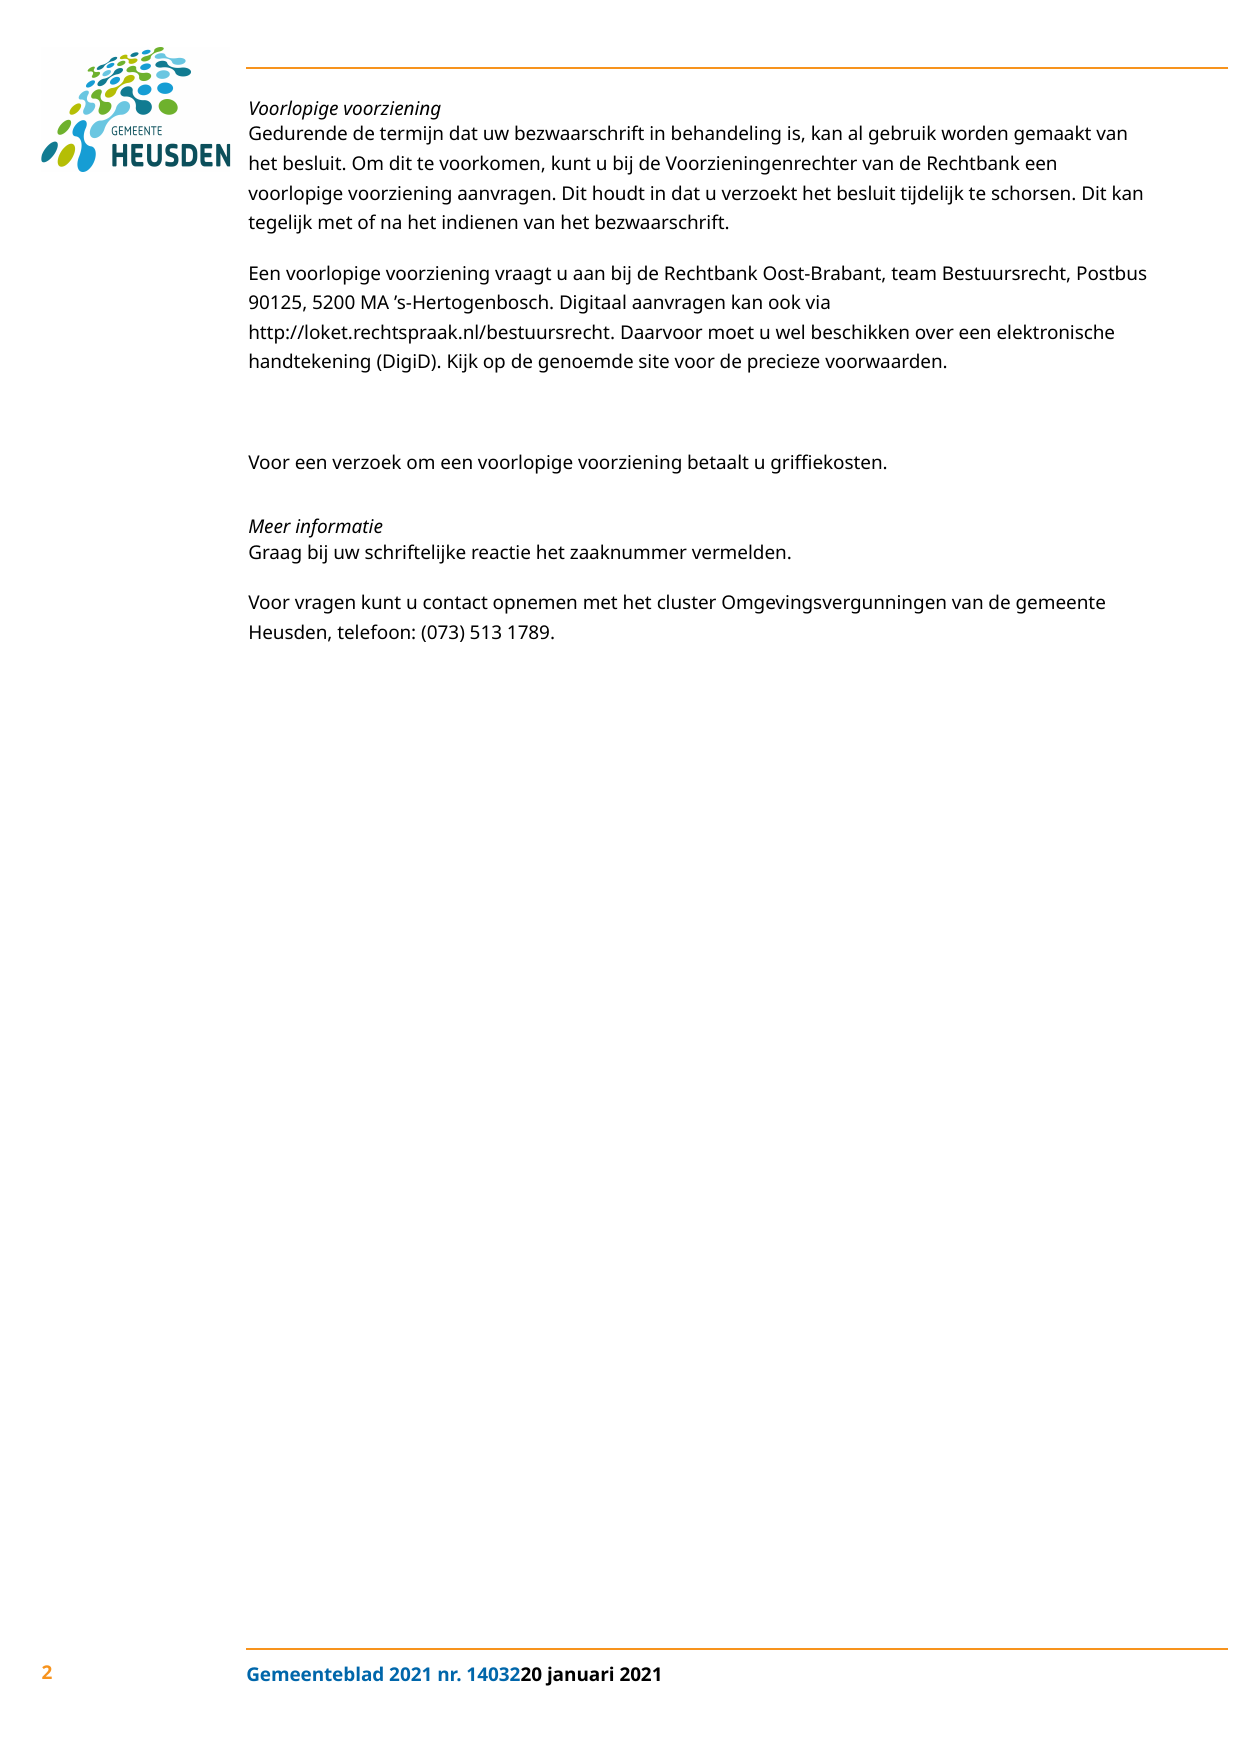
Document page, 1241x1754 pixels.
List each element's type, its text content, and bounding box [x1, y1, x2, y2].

text Voor vragen kunt u contact opnemen met het cluster Omgevingsvergunningen van de gemeente Heusden, telefoon: (073) 513 1789. [248, 589, 1152, 645]
text Meer informatie [248, 513, 1152, 539]
text Voorlopige voorziening [248, 95, 1152, 121]
text Gedurende de termijn dat uw bezwaarschrift in behandeling is, kan al gebruik worden gemaakt van het besluit. Om dit te voorkomen, kunt u bij de Voorzieningenrechter van de Rechtbank een voorlopige voorziening aanvragen. Dit houdt in dat u verzoekt het besluit tijdelijk te schorsen. Dit kan tegelijk met of na het indienen van het bezwaarschrift. [248, 121, 1152, 235]
text Voor een verzoek om een voorlopige voorziening betaalt u griffiekosten. [248, 449, 1152, 475]
text Graag bij uw schriftelijke reactie het zaaknummer vermelden. [248, 539, 1152, 565]
picture [41, 47, 231, 172]
text Een voorlopige voorziening vraagt u aan bij de Rechtbank Oost-Brabant, team Bestuursrecht, Postbus 90125, 5200 MA ’s-Hertogenbosch. Digitaal aanvragen kan ook via http://loket.rechtspraak.nl/bestuursrecht. Daarvoor moet u wel beschikken over een elektronische handtekening (DigiD). Kijk op de genoemde site voor de precieze voorwaarden. [248, 260, 1152, 374]
